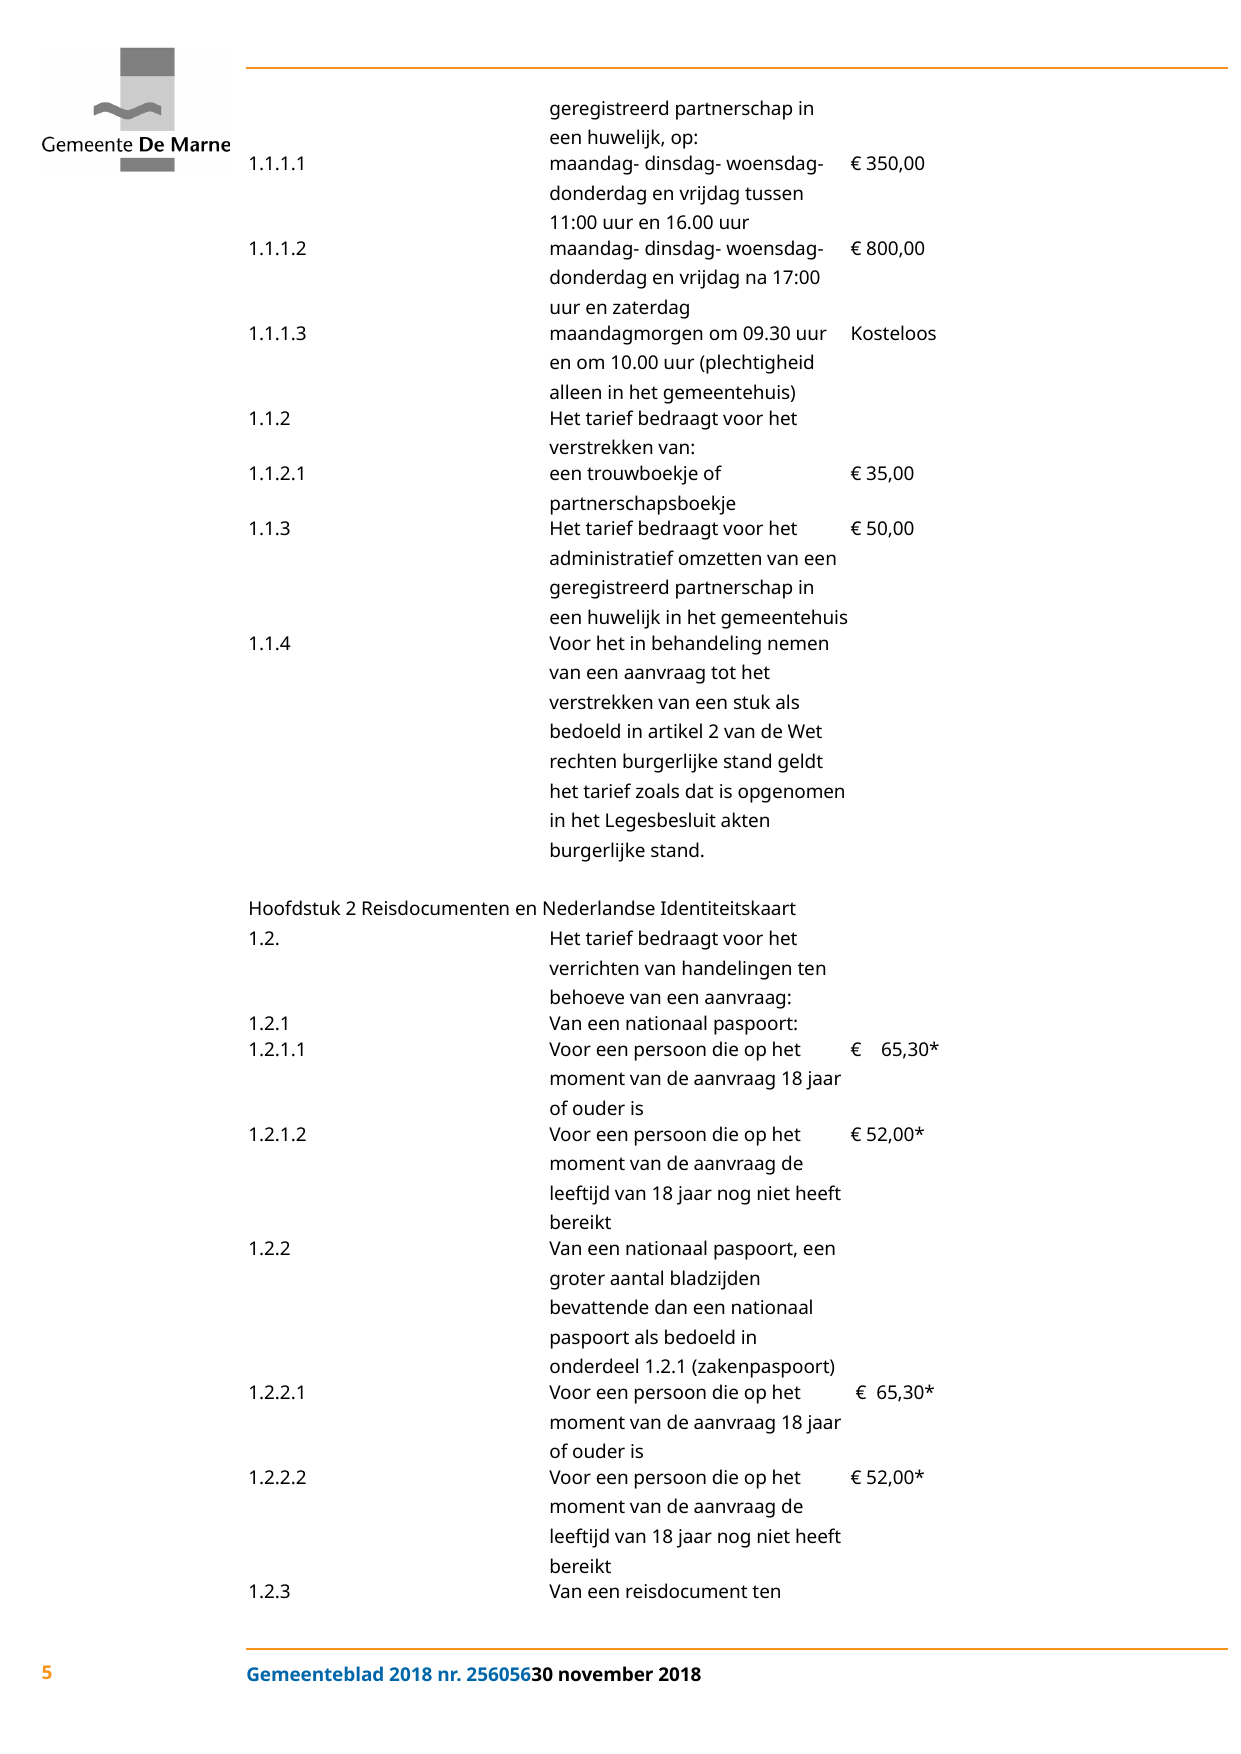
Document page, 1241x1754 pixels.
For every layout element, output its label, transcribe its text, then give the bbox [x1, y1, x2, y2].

table_cell 1.2.1.2 [248, 1121, 549, 1235]
table_cell € 50,00 [850, 515, 1152, 630]
table_header [850, 925, 1152, 1010]
table_cell Van een nationaal paspoort, een groter aantal bladzijden bevattende dan een nationaal paspoort als bedoeld in onderdeel 1.2.1 (zakenpaspoort) [549, 1235, 850, 1379]
table_cell [850, 405, 1152, 460]
table_header 1.2. [248, 925, 549, 1010]
table_cell Het tarief bedraagt voor het verstrekken van: [549, 405, 850, 460]
table_cell Kosteloos [850, 320, 1152, 405]
table_cell [850, 1010, 1152, 1036]
table_cell maandag- dinsdag- woensdag- donderdag en vrijdag na 17:00 uur en zaterdag [549, 235, 850, 320]
table_cell [850, 630, 1152, 863]
table_cell een trouwboekje of partnerschapsboekje [549, 460, 850, 515]
table_cell 1.2.2.2 [248, 1464, 549, 1579]
table_cell 1.2.1 [248, 1010, 549, 1036]
table_cell € 65,30* [850, 1036, 1152, 1121]
table_cell 1.1.1.2 [248, 235, 549, 320]
table_header geregistreerd partnerschap in een huwelijk, op: [549, 95, 850, 150]
table_cell Voor een persoon die op het moment van de aanvraag de leeftijd van 18 jaar nog niet heeft bereikt [549, 1464, 850, 1579]
table_cell € 65,30* [850, 1379, 1152, 1464]
table_cell € 52,00* [850, 1121, 1152, 1235]
text Hoofdstuk 2 Reisdocumenten en Nederlandse Identiteitskaart [248, 896, 1152, 921]
table_cell 1.2.3 [248, 1579, 549, 1604]
table_cell 1.1.2.1 [248, 460, 549, 515]
table_cell 1.1.2 [248, 405, 549, 460]
table_cell Voor het in behandeling nemen van een aanvraag tot het verstrekken van een stuk als bedoeld in artikel 2 van de Wet rechten burgerlijke stand geldt het tarief zoals dat is opgenomen in het Legesbesluit akten burgerlijke stand. [549, 630, 850, 863]
table_header [850, 95, 1152, 150]
table_cell [850, 1235, 1152, 1379]
table_cell Het tarief bedraagt voor het administratief omzetten van een geregistreerd partnerschap in een huwelijk in het gemeentehuis [549, 515, 850, 630]
table_cell 1.1.1.3 [248, 320, 549, 405]
table_cell maandag- dinsdag- woensdag- donderdag en vrijdag tussen 11:00 uur en 16.00 uur [549, 150, 850, 235]
table_cell € 35,00 [850, 460, 1152, 515]
table_cell maandagmorgen om 09.30 uur en om 10.00 uur (plechtigheid alleen in het gemeentehuis) [549, 320, 850, 405]
table_cell 1.1.1.1 [248, 150, 549, 235]
table_cell Van een reisdocument ten [549, 1579, 850, 1604]
table_cell [850, 1579, 1152, 1604]
table_cell Voor een persoon die op het moment van de aanvraag 18 jaar of ouder is [549, 1379, 850, 1464]
table_cell € 800,00 [850, 235, 1152, 320]
table_cell 1.1.4 [248, 630, 549, 863]
picture [41, 47, 231, 172]
table_cell 1.2.2 [248, 1235, 549, 1379]
table_cell 1.2.1.1 [248, 1036, 549, 1121]
table_cell Voor een persoon die op het moment van de aanvraag de leeftijd van 18 jaar nog niet heeft bereikt [549, 1121, 850, 1235]
table_cell € 52,00* [850, 1464, 1152, 1579]
table_cell 1.1.3 [248, 515, 549, 630]
table_cell Voor een persoon die op het moment van de aanvraag 18 jaar of ouder is [549, 1036, 850, 1121]
table_header Het tarief bedraagt voor het verrichten van handelingen ten behoeve van een aanvraag: [549, 925, 850, 1010]
table_cell € 350,00 [850, 150, 1152, 235]
table_header [248, 95, 549, 150]
table_cell Van een nationaal paspoort: [549, 1010, 850, 1036]
table_cell 1.2.2.1 [248, 1379, 549, 1464]
